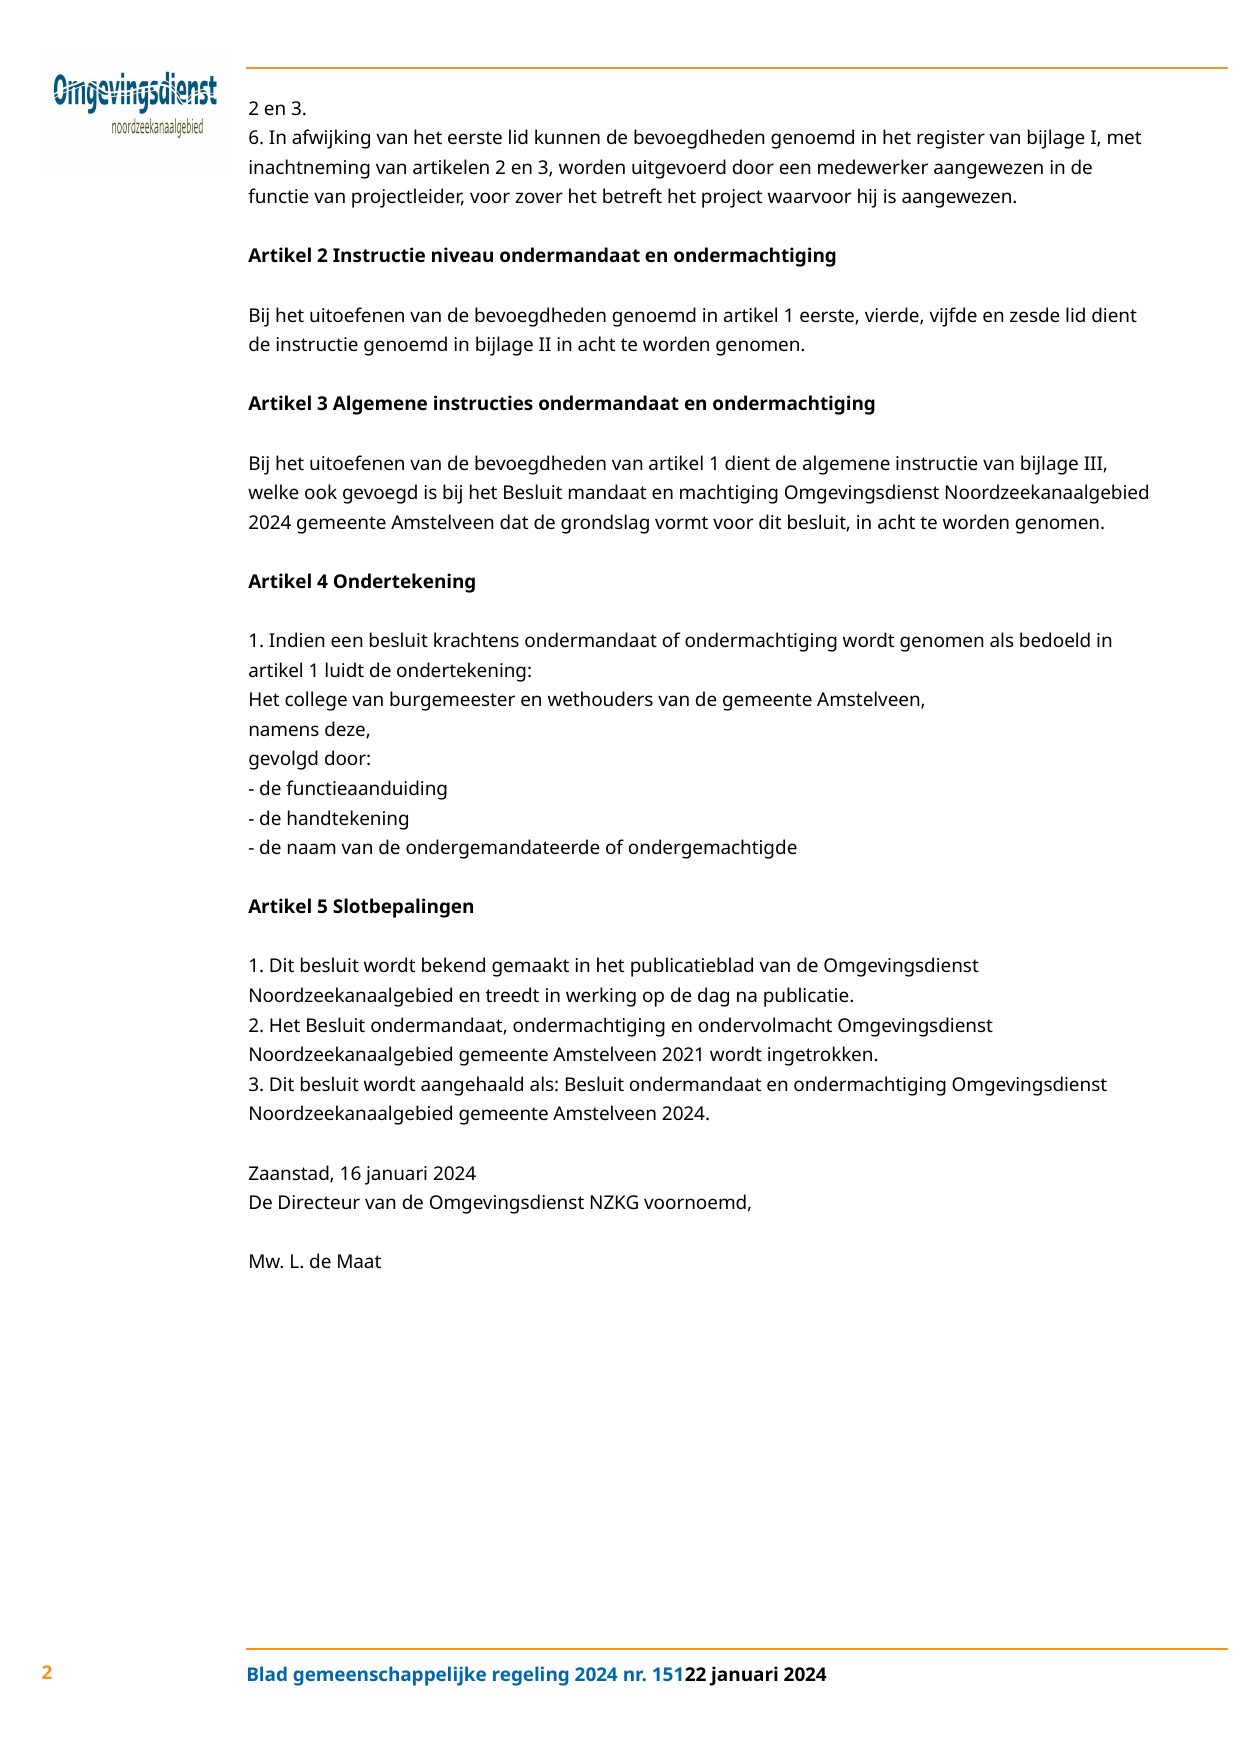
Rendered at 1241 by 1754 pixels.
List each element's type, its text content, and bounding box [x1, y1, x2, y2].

text 2 en 3. [248, 95, 1152, 121]
text gevolgd door: [248, 746, 1152, 771]
text 1. Indien een besluit krachtens ondermandaat of ondermachtiging wordt genomen als bedoeld in artikel 1 luidt de ondertekening: [248, 627, 1152, 683]
text 2. Het Besluit ondermandaat, ondermachtiging en ondervolmacht Omgevingsdienst Noordzeekanaalgebied gemeente Amstelveen 2021 wordt ingetrokken. [248, 1012, 1152, 1067]
text 3. Dit besluit wordt aangehaald als: Besluit ondermandaat en ondermachtiging Omgevingsdienst Noordzeekanaalgebied gemeente Amstelveen 2024. [248, 1071, 1152, 1126]
text De Directeur van de Omgevingsdienst NZKG voornoemd, [248, 1189, 1152, 1215]
text - de handtekening [248, 805, 1152, 831]
text namens deze, [248, 716, 1152, 742]
text - de functieaanduiding [248, 775, 1152, 801]
text 6. In afwijking van het eerste lid kunnen de bevoegdheden genoemd in het register van bijlage I, met inachtneming van artikelen 2 en 3, worden uitgevoerd door een medewerker aangewezen in de functie van projectleider, voor zover het betreft het project waarvoor hij is aangewezen. [248, 124, 1152, 209]
text - de naam van de ondergemandateerde of ondergemachtigde [248, 834, 1152, 860]
text Mw. L. de Maat [248, 1248, 1152, 1274]
text Artikel 2 Instructie niveau ondermandaat en ondermachtiging [248, 243, 1152, 268]
text Artikel 4 Ondertekening [248, 568, 1152, 594]
text Artikel 3 Algemene instructies ondermandaat en ondermachtiging [248, 391, 1152, 416]
text Bij het uitoefenen van de bevoegdheden van artikel 1 dient de algemene instructie van bijlage III, welke ook gevoegd is bij het Besluit mandaat en machtiging Omgevingsdienst Noordzeekanaalgebied 2024 gemeente Amstelveen dat de grondslag vormt voor dit besluit, in acht te worden genomen. [248, 450, 1152, 535]
text 1. Dit besluit wordt bekend gemaakt in het publicatieblad van de Omgevingsdienst Noordzeekanaalgebied en treedt in werking op de dag na publicatie. [248, 953, 1152, 1008]
text Artikel 5 Slotbepalingen [248, 893, 1152, 919]
text Bij het uitoefenen van de bevoegdheden genoemd in artikel 1 eerste, vierde, vijfde en zesde lid dient de instructie genoemd in bijlage II in acht te worden genomen. [248, 302, 1152, 357]
text Het college van burgemeester en wethouders van de gemeente Amstelveen, [248, 686, 1152, 712]
text Zaanstad, 16 januari 2024 [248, 1160, 1152, 1186]
picture [41, 47, 231, 172]
